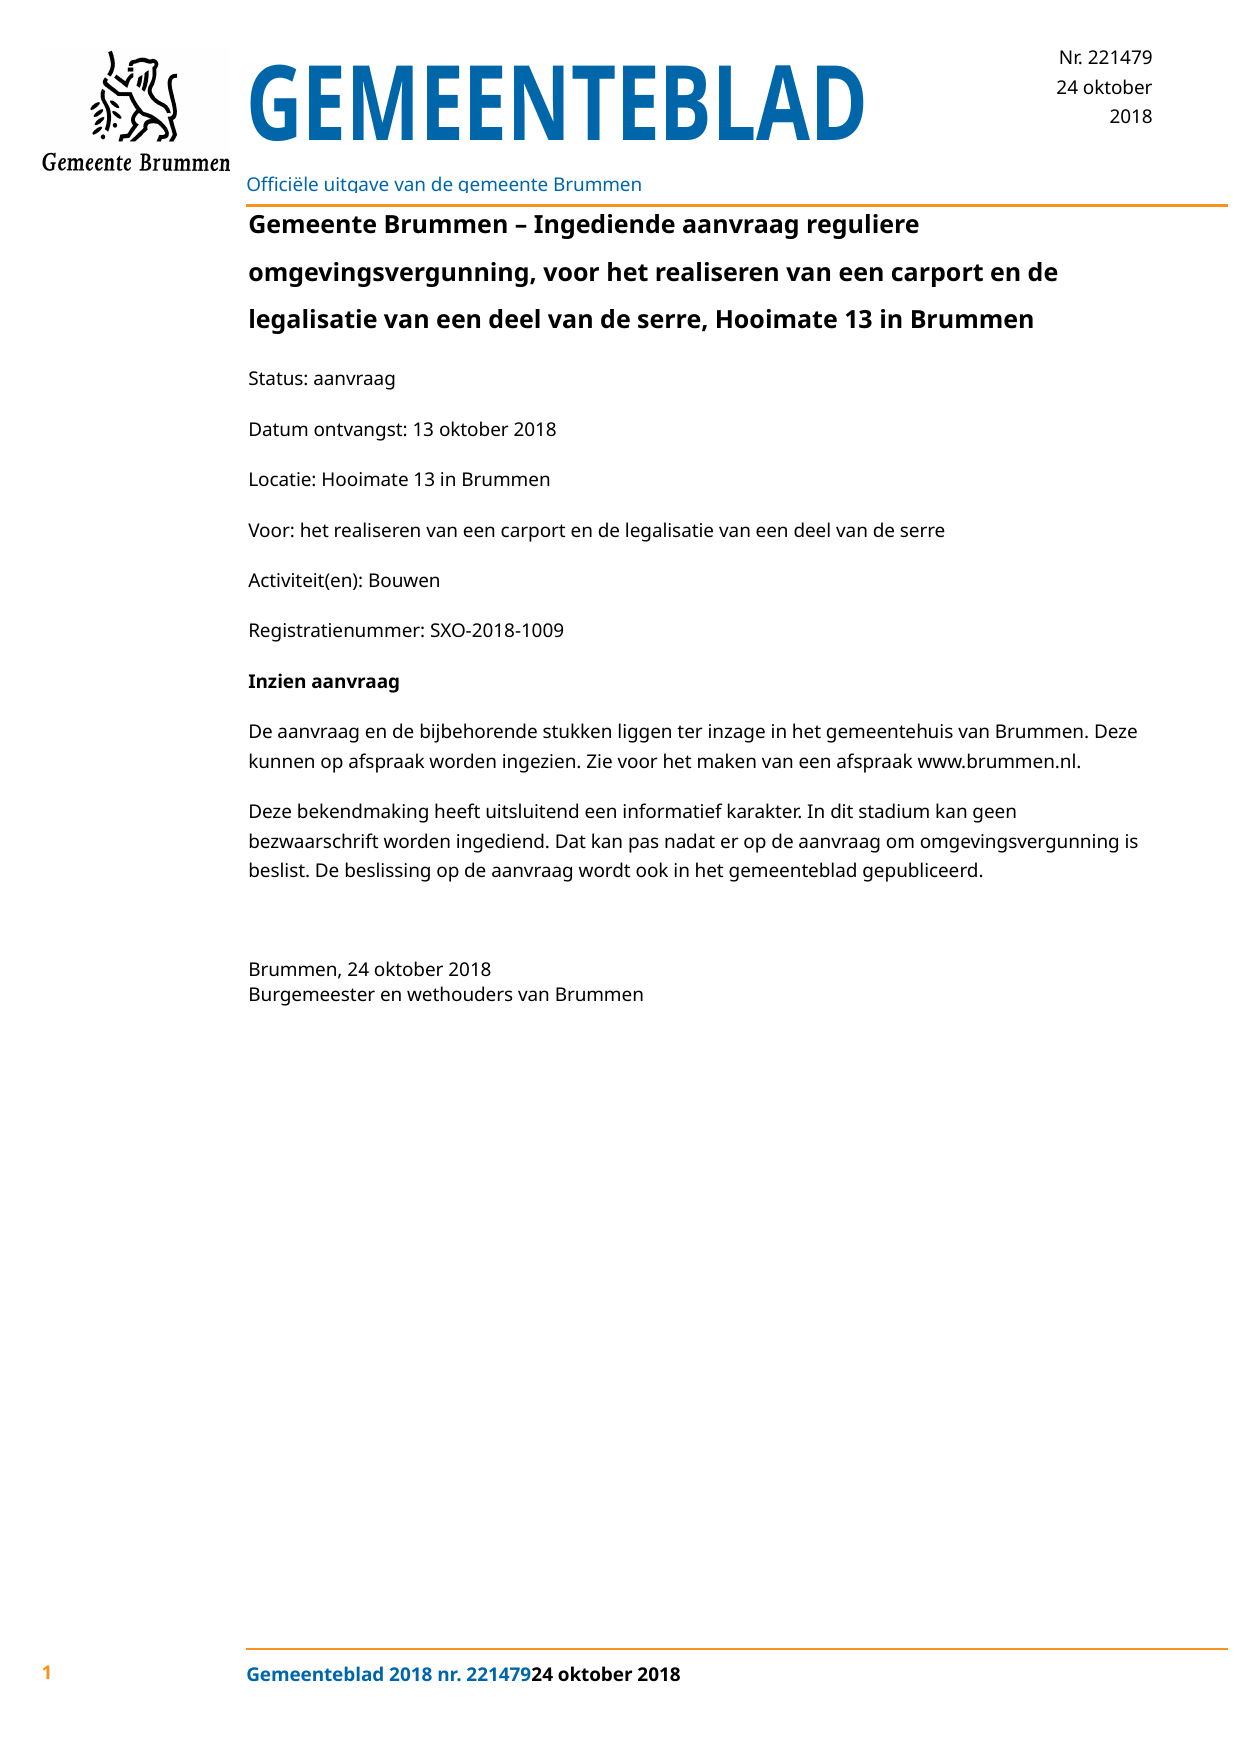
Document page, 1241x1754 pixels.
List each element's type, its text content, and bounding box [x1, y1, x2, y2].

text Gemeente Brummen – Ingediende aanvraag reguliere omgevingsvergunning, voor het realiseren van een carport en de legalisatie van een deel van de serre, Hooimate 13 in Brummen [248, 207, 1152, 336]
text De aanvraag en de bijbehorende stukken liggen ter inzage in het gemeentehuis van Brummen. Deze kunnen op afspraak worden ingezien. Zie voor het maken van een afspraak www.brummen.nl. [248, 718, 1152, 774]
text Locatie: Hooimate 13 in Brummen [248, 466, 1152, 492]
picture [41, 47, 231, 172]
text Status: aanvraag [248, 366, 1152, 391]
text Brummen, 24 oktober 2018 [248, 956, 1152, 982]
text Datum ontvangst: 13 oktober 2018 [248, 416, 1152, 442]
text Activiteit(en): Bouwen [248, 567, 1152, 593]
text Inzien aanvraag [248, 668, 1152, 694]
text Deze bekendmaking heeft uitsluitend een informatief karakter. In dit stadium kan geen bezwaarschrift worden ingediend. Dat kan pas nadat er op de aanvraag om omgevingsvergunning is beslist. De beslissing op de aanvraag wordt ook in het gemeenteblad gepubliceerd. [248, 798, 1152, 883]
text Voor: het realiseren van een carport en de legalisatie van een deel van de serre [248, 517, 1152, 542]
text Registratienummer: SXO-2018-1009 [248, 618, 1152, 643]
text Burgemeester en wethouders van Brummen [248, 982, 1152, 1007]
